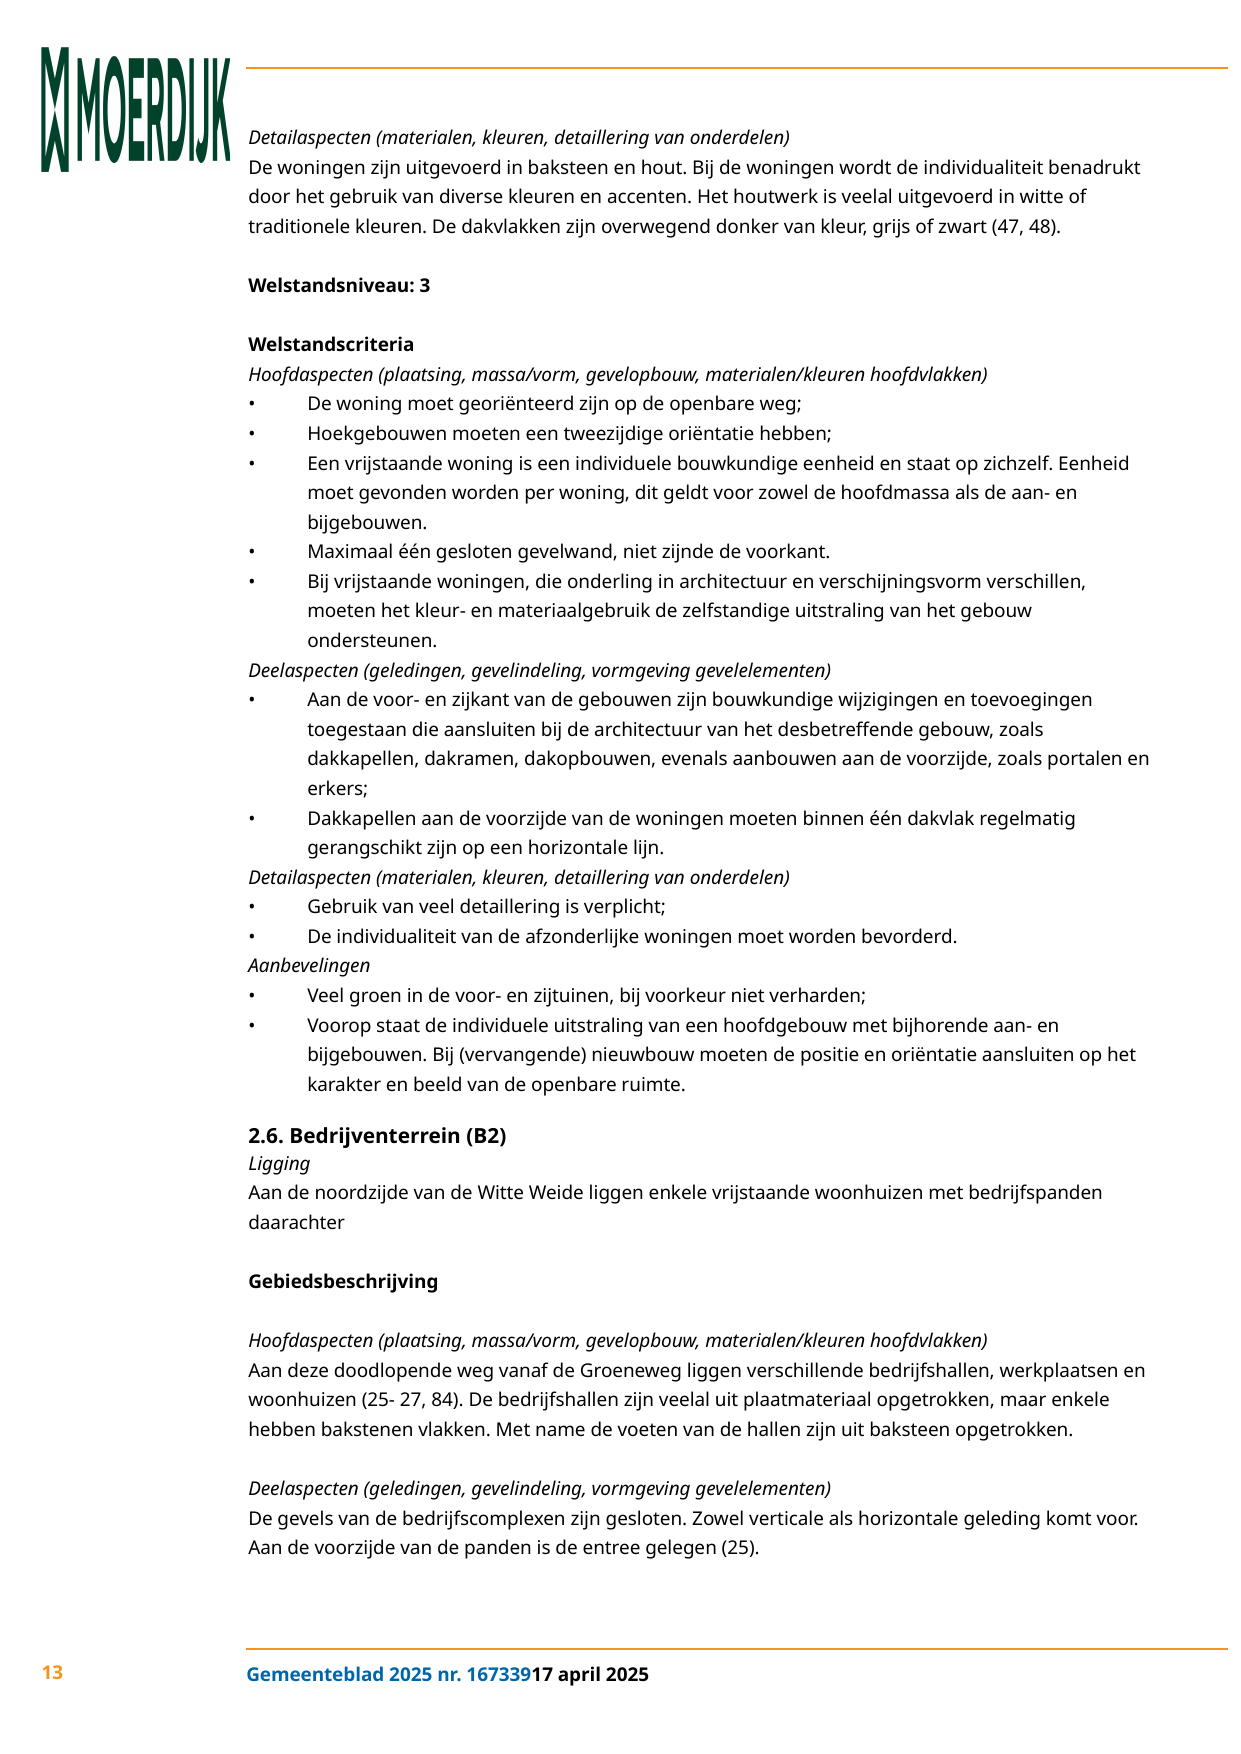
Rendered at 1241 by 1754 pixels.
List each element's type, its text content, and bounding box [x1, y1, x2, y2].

text Welstandscriteria [248, 331, 1152, 357]
text Deelaspecten (geledingen, gevelindeling, vormgeving gevelelementen) [248, 657, 1152, 683]
text De gevels van de bedrijfscomplexen zijn gesloten. Zowel verticale als horizontale geleding komt voor. Aan de voorzijde van de panden is de entree gelegen (25). [248, 1505, 1152, 1560]
text Deelaspecten (geledingen, gevelindeling, vormgeving gevelelementen) [248, 1475, 1152, 1501]
text Aanbevelingen [248, 953, 1152, 978]
text Gebiedsbeschrijving [248, 1268, 1152, 1294]
text Aan deze doodlopende weg vanaf de Groeneweg liggen verschillende bedrijfshallen, werkplaatsen en woonhuizen (25- 27, 84). De bedrijfshallen zijn veelal uit plaatmateriaal opgetrokken, maar enkele hebben bakstenen vlakken. Met name de voeten van de hallen zijn uit baksteen opgetrokken. [248, 1357, 1152, 1442]
list Hoekgebouwen moeten een tweezijdige oriëntatie hebben; [248, 420, 1152, 446]
list Een vrijstaande woning is een individuele bouwkundige eenheid en staat op zichzelf. Eenheid moet gevonden worden per woning, dit geldt voor zowel de hoofdmassa als de aan- en bijgebouwen. [248, 450, 1152, 535]
list Veel groen in de voor- en zijtuinen, bij voorkeur niet verharden; [248, 982, 1152, 1008]
list Dakkapellen aan de voorzijde van de woningen moeten binnen één dakvlak regelmatig gerangschikt zijn op een horizontale lijn. [248, 805, 1152, 860]
list Voorop staat de individuele uitstraling van een hoofdgebouw met bijhorende aan- en bijgebouwen. Bij (vervangende) nieuwbouw moeten de positie en oriëntatie aansluiten op het karakter en beeld van de openbare ruimte. [248, 1012, 1152, 1097]
list De individualiteit van de afzonderlijke woningen moet worden bevorderd. [248, 923, 1152, 949]
text De woningen zijn uitgevoerd in baksteen en hout. Bij de woningen wordt de individualiteit benadrukt door het gebruik van diverse kleuren en accenten. Het houtwerk is veelal uitgevoerd in witte of traditionele kleuren. De dakvlakken zijn overwegend donker van kleur, grijs of zwart (47, 48). [248, 154, 1152, 239]
text Hoofdaspecten (plaatsing, massa/vorm, gevelopbouw, materialen/kleuren hoofdvlakken) [248, 361, 1152, 387]
text Hoofdaspecten (plaatsing, massa/vorm, gevelopbouw, materialen/kleuren hoofdvlakken) [248, 1327, 1152, 1353]
text Ligging [248, 1150, 1152, 1176]
list Aan de voor- en zijkant van de gebouwen zijn bouwkundige wijzigingen en toevoegingen toegestaan die aansluiten bij de architectuur van het desbetreffende gebouw, zoals dakkapellen, dakramen, dakopbouwen, evenals aanbouwen aan de voorzijde, zoals portalen en erkers; [248, 686, 1152, 801]
list Bij vrijstaande woningen, die onderling in architectuur en verschijningsvorm verschillen, moeten het kleur- en materiaalgebruik de zelfstandige uitstraling van het gebouw ondersteunen. [248, 568, 1152, 653]
text Detailaspecten (materialen, kleuren, detaillering van onderdelen) [248, 864, 1152, 890]
text Welstandsniveau: 3 [248, 272, 1152, 298]
text Aan de noordzijde van de Witte Weide liggen enkele vrijstaande woonhuizen met bedrijfspanden daarachter [248, 1179, 1152, 1235]
picture [41, 47, 231, 172]
list Maximaal één gesloten gevelwand, niet zijnde de voorkant. [248, 538, 1152, 564]
list Gebruik van veel detaillering is verplicht; [248, 893, 1152, 919]
text 2.6. Bedrijventerrein (B2) [248, 1121, 1152, 1150]
list De woning moet georiënteerd zijn op de openbare weg; [248, 391, 1152, 416]
text Detailaspecten (materialen, kleuren, detaillering van onderdelen) [248, 124, 1152, 150]
